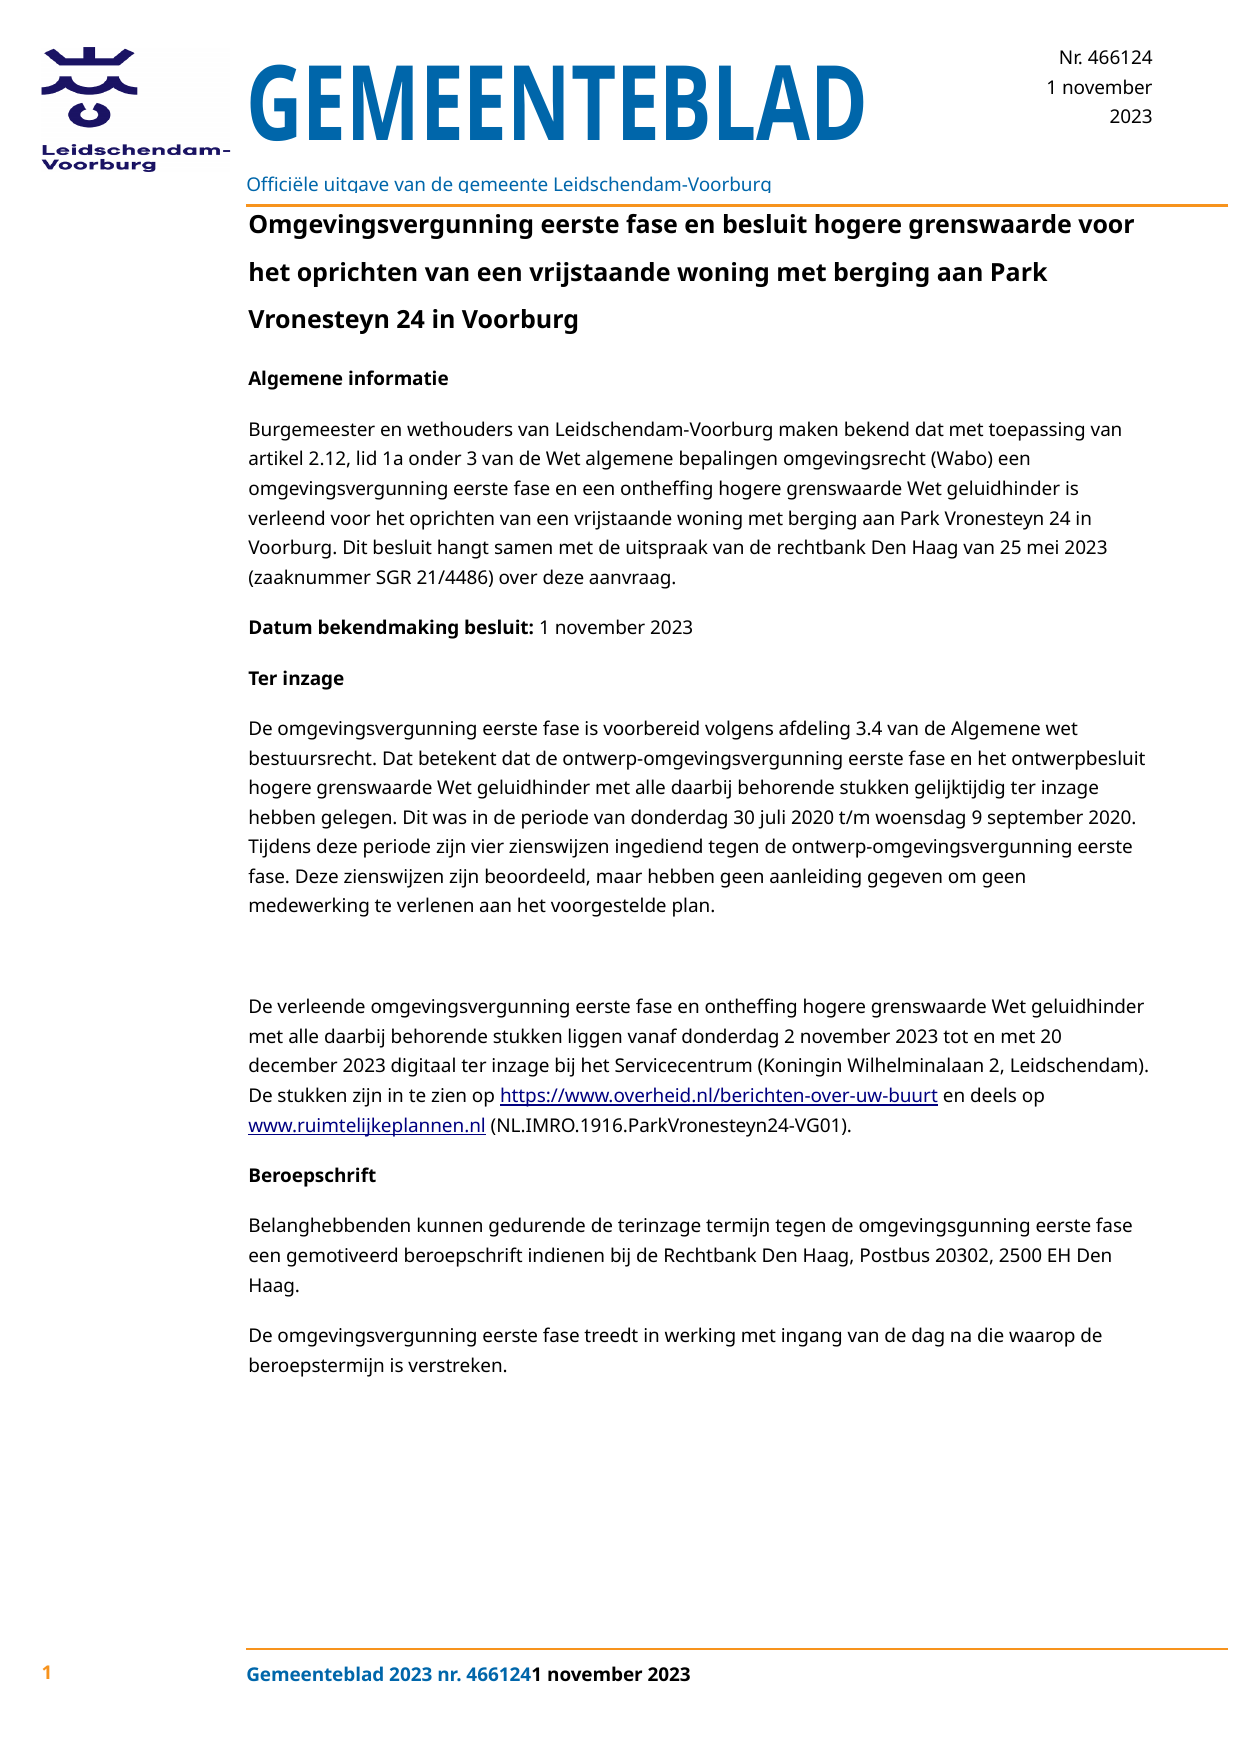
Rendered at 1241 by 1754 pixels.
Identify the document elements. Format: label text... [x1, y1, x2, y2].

picture [41, 47, 231, 172]
text De omgevingsvergunning eerste fase treedt in werking met ingang van de dag na die waarop de beroepstermijn is verstreken. [248, 1322, 1152, 1377]
text Algemene informatie [248, 366, 1152, 391]
text Omgevingsvergunning eerste fase en besluit hogere grenswaarde voor het oprichten van een vrijstaande woning met berging aan Park Vronesteyn 24 in Voorburg [248, 207, 1152, 336]
text De verleende omgevingsvergunning eerste fase en ontheffing hogere grenswaarde Wet geluidhinder met alle daarbij behorende stukken liggen vanaf donderdag 2 november 2023 tot en met 20 december 2023 digitaal ter inzage bij het Servicecentrum (Koningin Wilhelminalaan 2, Leidschendam). De stukken zijn in te zien op https://www.overheid.nl/berichten-over-uw-buurt en deels op www.ruimtelijkeplannen.nl (NL.IMRO.1916.ParkVronesteyn24-VG01). [248, 993, 1152, 1137]
text Beroepschrift [248, 1162, 1152, 1188]
text Datum bekendmaking besluit: 1 november 2023 [248, 614, 1152, 640]
text De omgevingsvergunning eerste fase is voorbereid volgens afdeling 3.4 van de Algemene wet bestuursrecht. Dat betekent dat de ontwerp-omgevingsvergunning eerste fase en het ontwerpbesluit hogere grenswaarde Wet geluidhinder met alle daarbij behorende stukken gelijktijdig ter inzage hebben gelegen. Dit was in de periode van donderdag 30 juli 2020 t/m woensdag 9 september 2020. Tijdens deze periode zijn vier zienswijzen ingediend tegen de ontwerp-omgevingsvergunning eerste fase. Deze zienswijzen zijn beoordeeld, maar hebben geen aanleiding gegeven om geen medewerking te verlenen aan het voorgestelde plan. [248, 715, 1152, 918]
text Ter inzage [248, 665, 1152, 690]
text Belanghebbenden kunnen gedurende de terinzage termijn tegen de omgevingsgunning eerste fase een gemotiveerd beroepschrift indienen bij de Rechtbank Den Haag, Postbus 20302, 2500 EH Den Haag. [248, 1213, 1152, 1297]
text Burgemeester en wethouders van Leidschendam-Voorburg maken bekend dat met toepassing van artikel 2.12, lid 1a onder 3 van de Wet algemene bepalingen omgevingsrecht (Wabo) een omgevingsvergunning eerste fase en een ontheffing hogere grenswaarde Wet geluidhinder is verleend voor het oprichten van een vrijstaande woning met berging aan Park Vronesteyn 24 in Voorburg. Dit besluit hangt samen met de uitspraak van de rechtbank Den Haag van 25 mei 2023 (zaaknummer SGR 21/4486) over deze aanvraag. [248, 416, 1152, 589]
